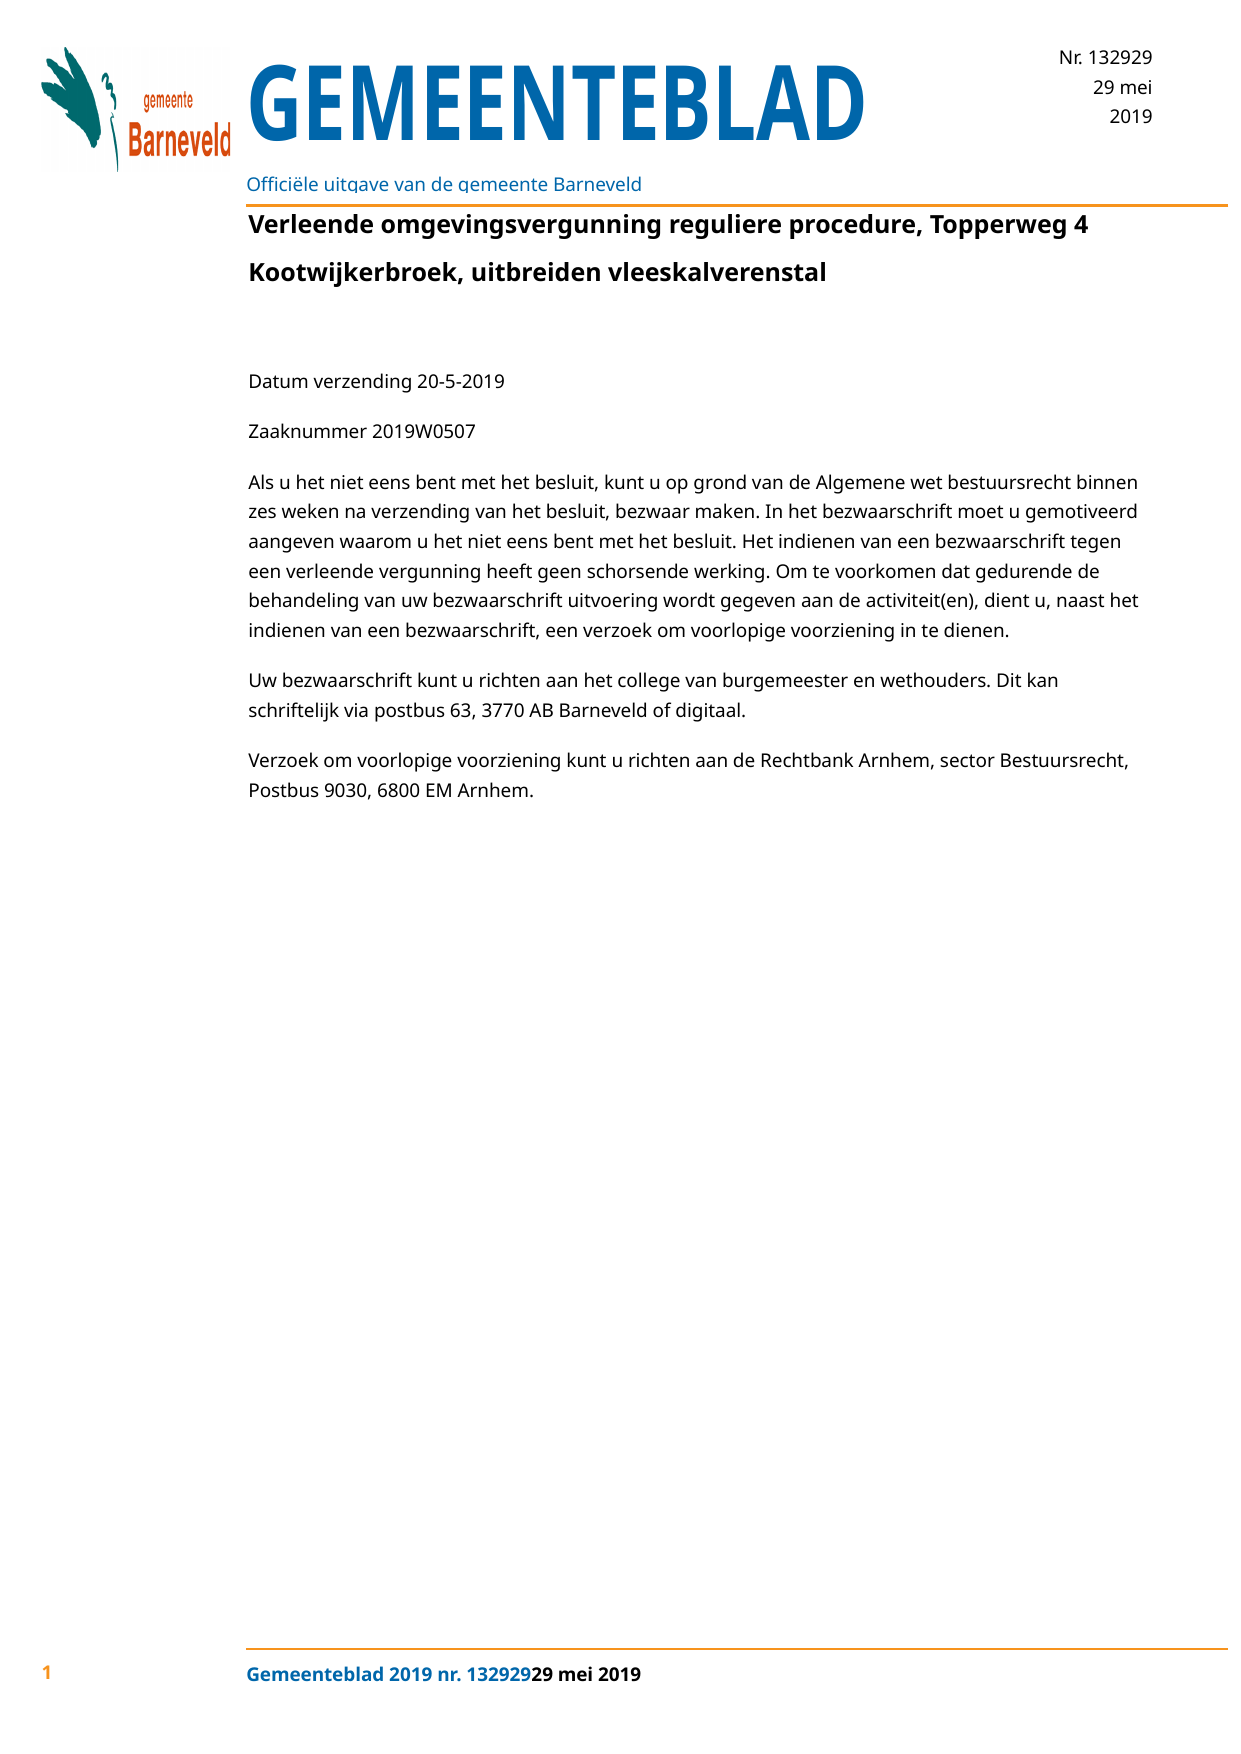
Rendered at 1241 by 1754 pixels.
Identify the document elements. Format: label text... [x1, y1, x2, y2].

text Verleende omgevingsvergunning reguliere procedure, Topperweg 4 Kootwijkerbroek, uitbreiden vleeskalverenstal [248, 207, 1152, 288]
text Uw bezwaarschrift kunt u richten aan het college van burgemeester en wethouders. Dit kan schriftelijk via postbus 63, 3770 AB Barneveld of digitaal. [248, 667, 1152, 723]
text Datum verzending 20-5-2019 [248, 368, 1152, 394]
text Verzoek om voorlopige voorziening kunt u richten aan de Rechtbank Arnhem, sector Bestuursrecht, Postbus 9030, 6800 EM Arnhem. [248, 747, 1152, 803]
picture [41, 47, 231, 172]
text Zaaknummer 2019W0507 [248, 419, 1152, 444]
text Als u het niet eens bent met het besluit, kunt u op grond van de Algemene wet bestuursrecht binnen zes weken na verzending van het besluit, bezwaar maken. In het bezwaarschrift moet u gemotiveerd aangeven waarom u het niet eens bent met het besluit. Het indienen van een bezwaarschrift tegen een verleende vergunning heeft geen schorsende werking. Om te voorkomen dat gedurende de behandeling van uw bezwaarschrift uitvoering wordt gegeven aan de activiteit(en), dient u, naast het indienen van een bezwaarschrift, een verzoek om voorlopige voorziening in te dienen. [248, 469, 1152, 643]
